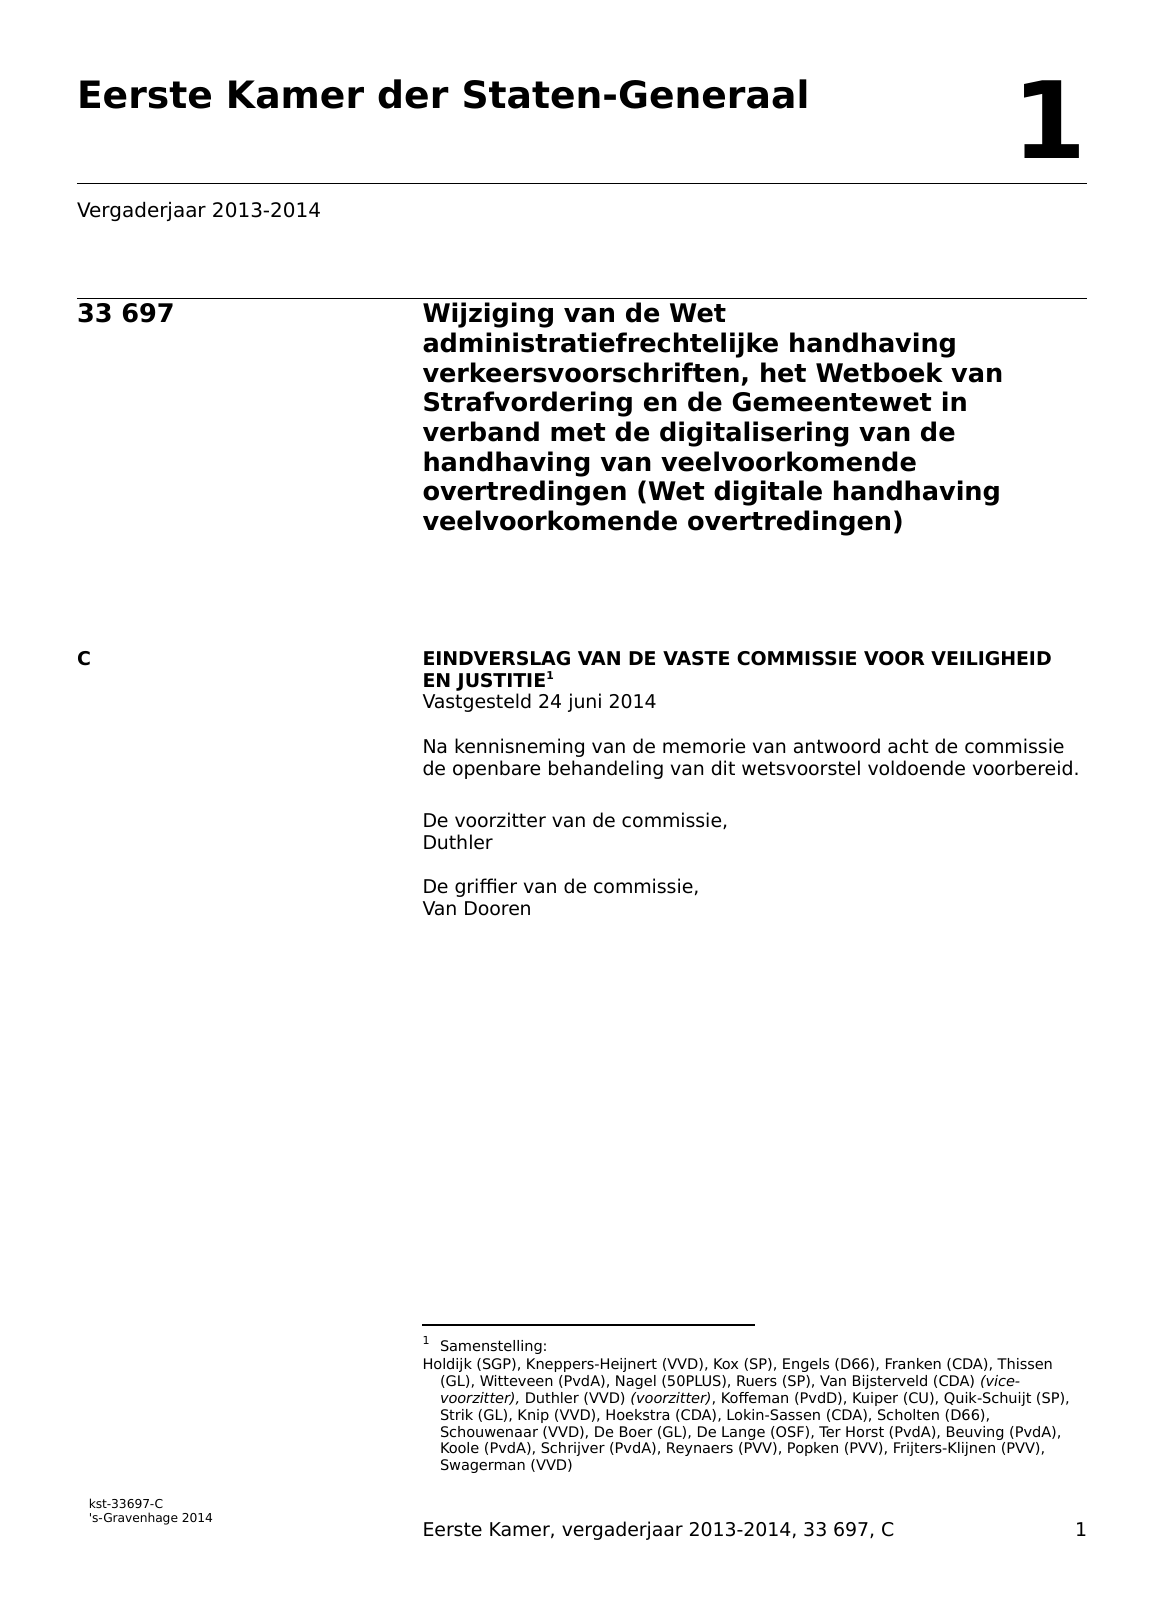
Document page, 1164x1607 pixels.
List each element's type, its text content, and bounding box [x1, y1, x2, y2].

subtitle 33 697 Wijziging van de Wet administratiefrechtelijke handhaving verkeersvoorschriften, het Wetboek van Strafvordering en de Gemeentewet in verband met de digitalisering van de handhaving van veelvoorkomende overtredingen (Wet digitale handhaving veelvoorkomende overtredingen) [77, 299, 1087, 536]
text Vastgesteld 24 juni 2014 [422, 691, 1087, 713]
subtitle C EINDVERSLAG VAN DE VASTE COMMISSIE VOOR VEILIGHEID EN JUSTITIE [77, 647, 1087, 691]
text Na kennisneming van de memorie van antwoord acht de commissie de openbare behandeling van dit wetsvoorstel voldoende voorbereid. [422, 736, 1087, 779]
table_header Eerste Kamer der Staten-Generaal [77, 59, 886, 183]
table_header 1 [886, 59, 1087, 183]
text De griffier van de commissie, Van Dooren [422, 876, 1087, 920]
text 's-Gravenhage 2014 [88, 1511, 323, 1525]
text Samenstelling: [422, 1334, 1087, 1356]
text De voorzitter van de commissie, Duthler [422, 809, 1087, 853]
text kst-33697-C [88, 1497, 323, 1511]
text Holdijk (SGP), Kneppers-Heijnert (VVD), Kox (SP), Engels (D66), Franken (CDA), Thissen (GL), Witteveen (PvdA), Nagel (50PLUS), Ruers (SP), Van Bijsterveld (CDA) (vice-voorzitter), Duthler (VVD) (voorzitter), Koffeman (PvdD), Kuiper (CU), Quik-Schuijt (SP), Strik (GL), Knip (VVD), Hoekstra (CDA), Lokin-Sassen (CDA), Scholten (D66), Schouwenaar (VVD), De Boer (GL), De Lange (OSF), Ter Horst (PvdA), Beuving (PvdA), Koole (PvdA), Schrijver (PvdA), Reynaers (PVV), Popken (PVV), Frijters-Klijnen (PVV), Swagerman (VVD) [422, 1356, 1087, 1474]
table_cell Vergaderjaar 2013-2014 [77, 184, 1087, 298]
